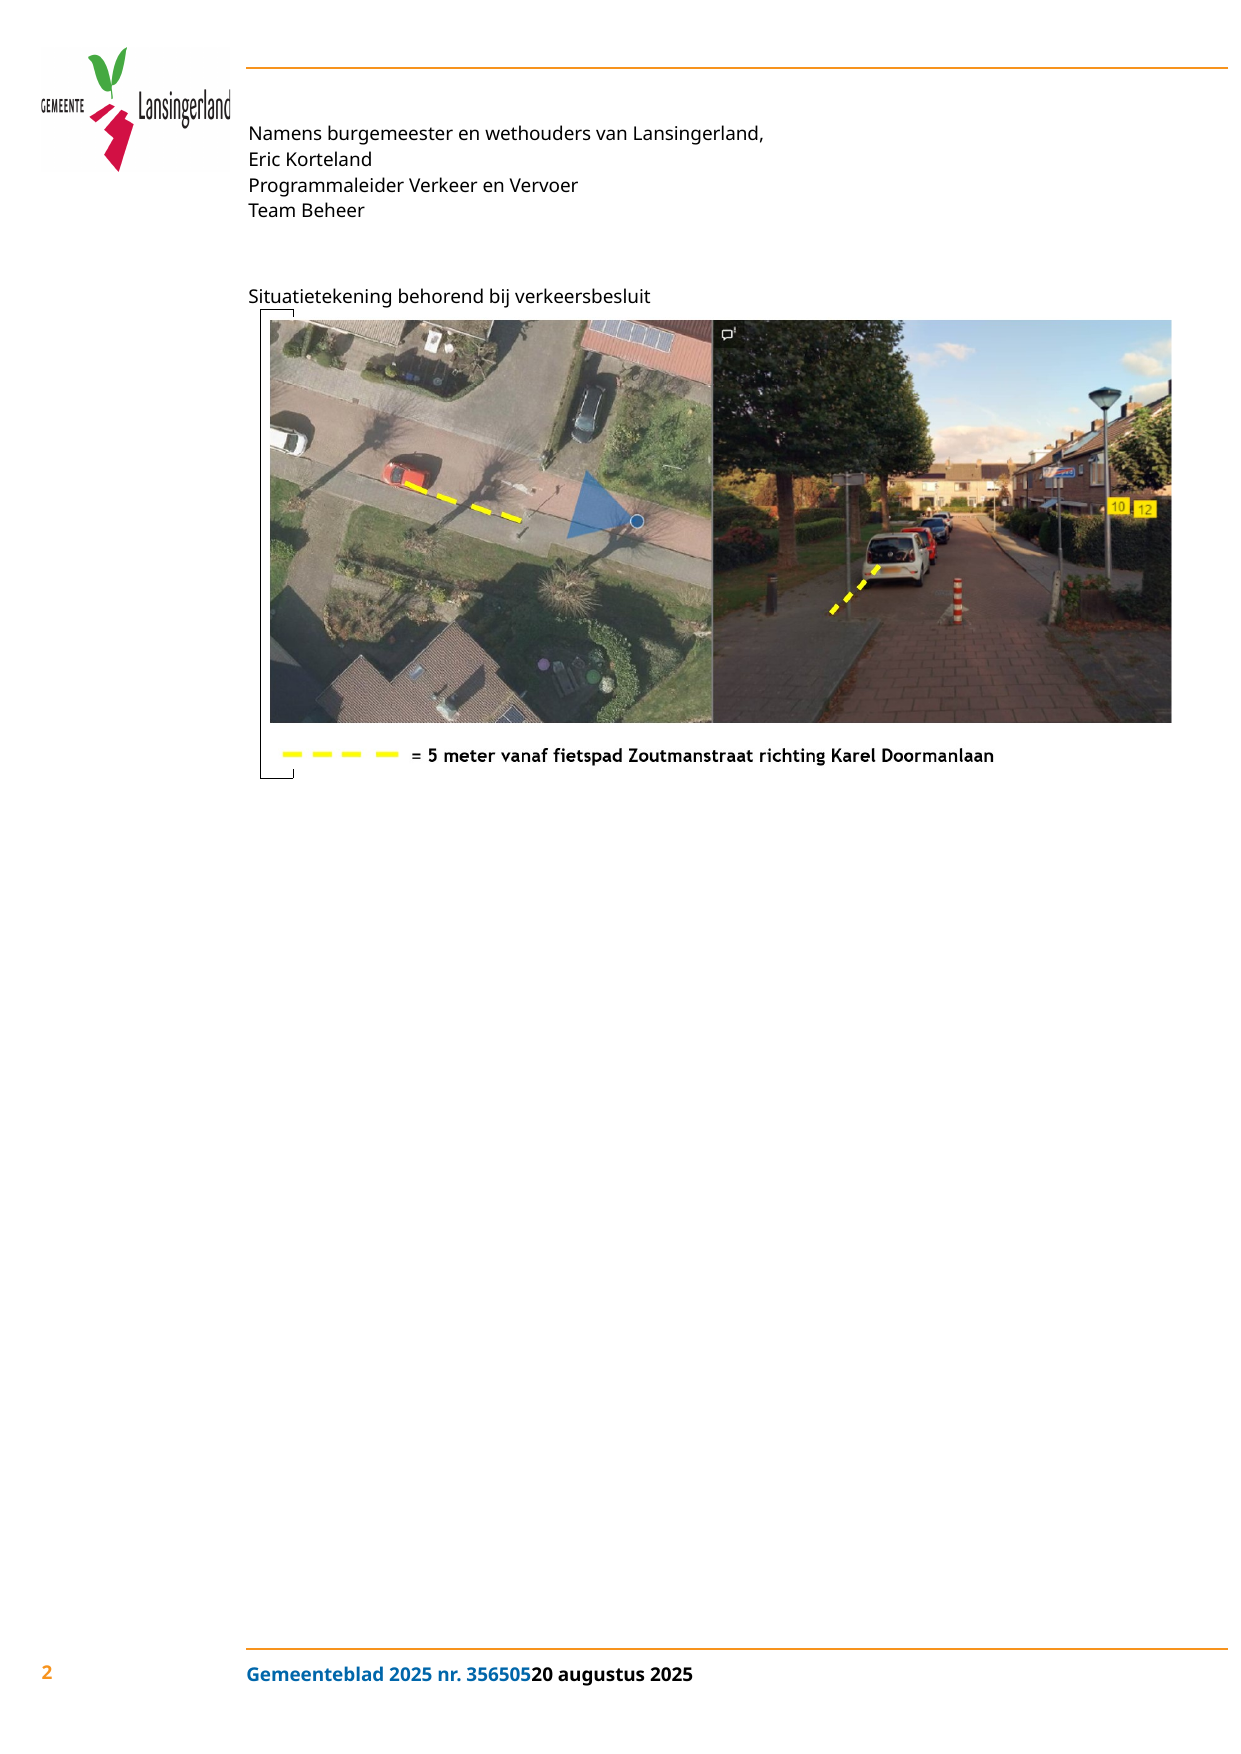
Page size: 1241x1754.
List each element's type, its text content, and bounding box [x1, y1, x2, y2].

text Team Beheer [248, 198, 1152, 223]
picture [41, 47, 231, 172]
text Eric Korteland [248, 146, 1152, 172]
text Programmaleider Verkeer en Vervoer [248, 172, 1152, 198]
text Namens burgemeester en wethouders van Lansingerland, [248, 121, 1152, 146]
picture [268, 317, 1173, 769]
text Situatietekening behorend bij verkeersbesluit [248, 288, 1152, 308]
